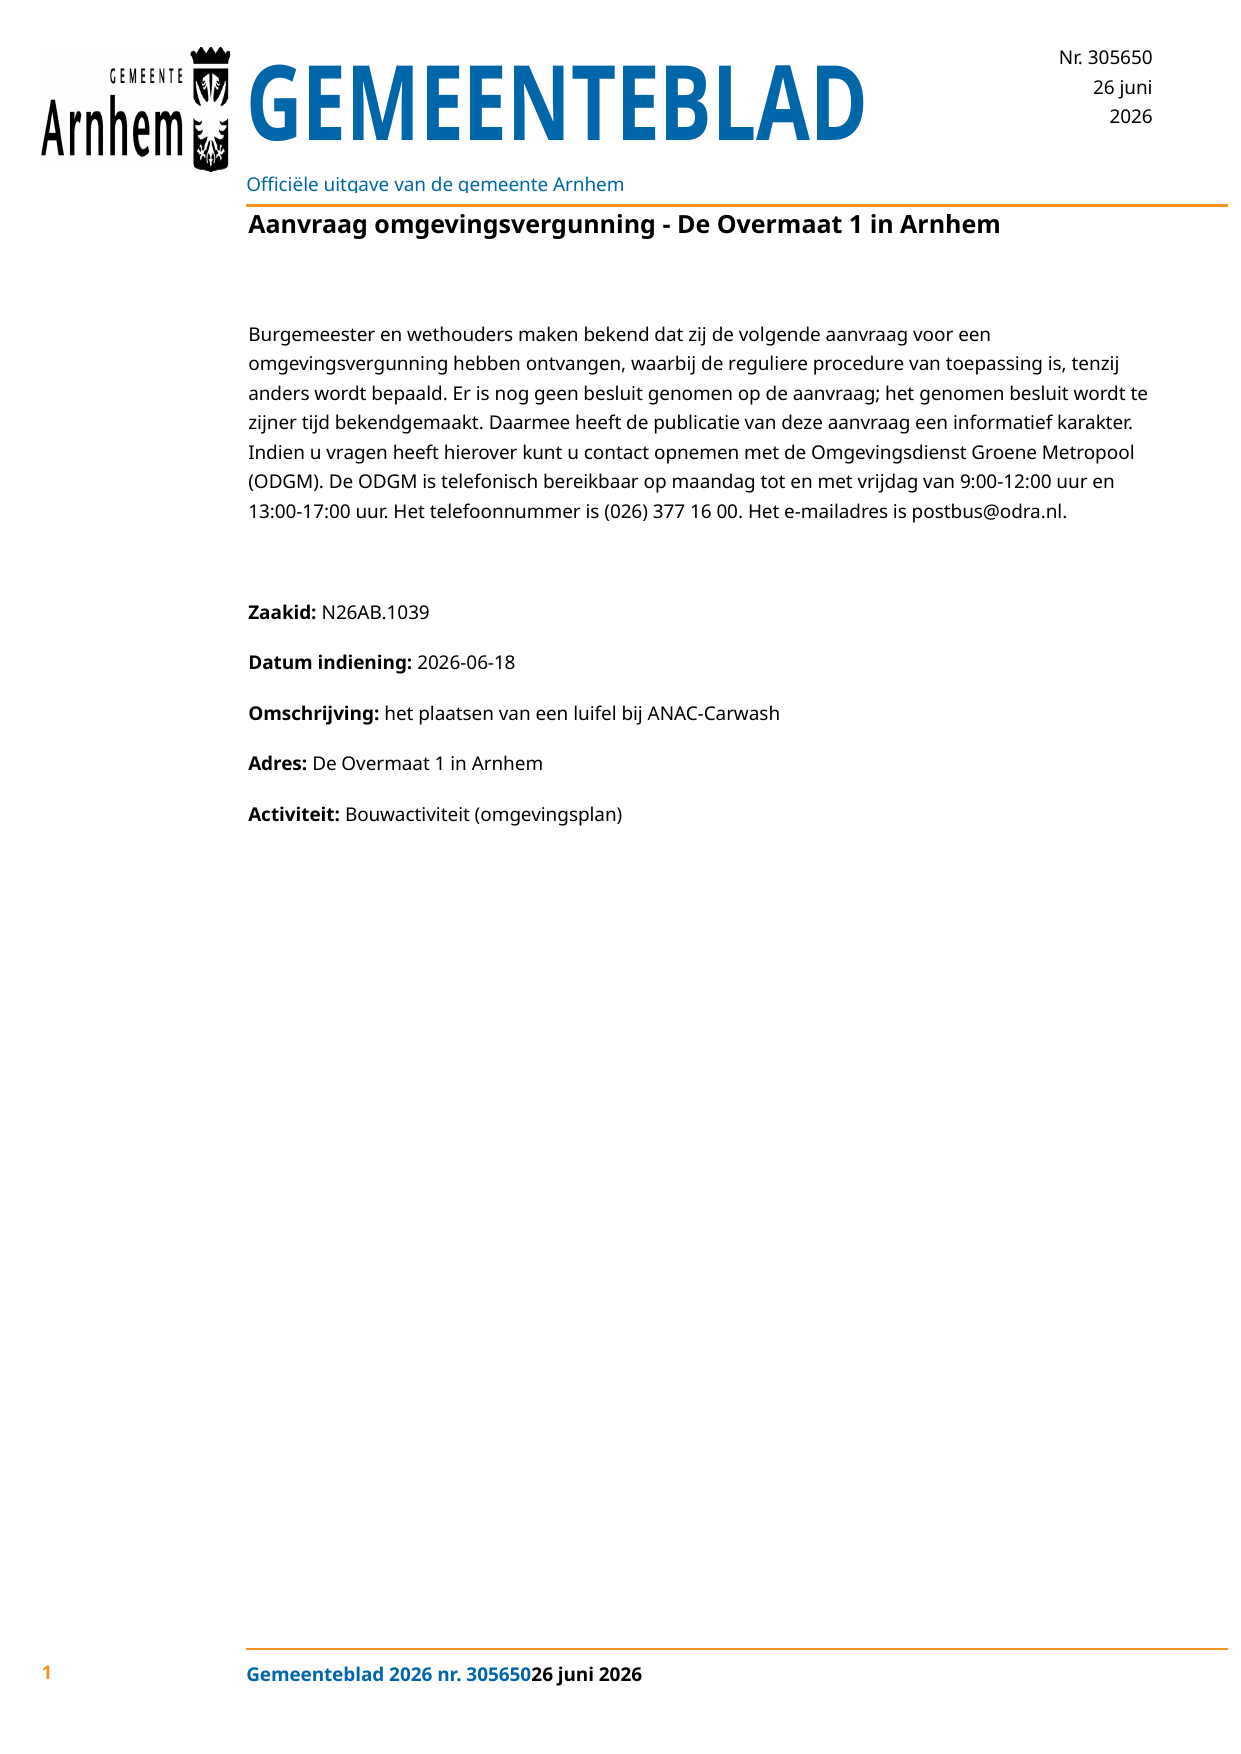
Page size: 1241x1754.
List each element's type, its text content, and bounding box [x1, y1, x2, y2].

text Adres: De Overmaat 1 in Arnhem [248, 750, 1152, 776]
text Datum indiening: 2026-06-18 [248, 649, 1152, 675]
picture [41, 47, 231, 172]
text Burgemeester en wethouders maken bekend dat zij de volgende aanvraag voor een omgevingsvergunning hebben ontvangen, waarbij de reguliere procedure van toepassing is, tenzij anders wordt bepaald. Er is nog geen besluit genomen op de aanvraag; het genomen besluit wordt te zijner tijd bekendgemaakt. Daarmee heeft de publicatie van deze aanvraag een informatief karakter. Indien u vragen heeft hierover kunt u contact opnemen met de Omgevingsdienst Groene Metropool (ODGM). De ODGM is telefonisch bereikbaar op maandag tot en met vrijdag van 9:00-12:00 uur en 13:00-17:00 uur. Het telefoonnummer is (026) 377 16 00. Het e-mailadres is postbus@odra.nl. [248, 321, 1152, 524]
text Aanvraag omgevingsvergunning - De Overmaat 1 in Arnhem [248, 207, 1152, 241]
text Omschrijving: het plaatsen van een luifel bij ANAC-Carwash [248, 700, 1152, 726]
text Activiteit: Bouwactiviteit (omgevingsplan) [248, 801, 1152, 826]
text Zaakid: N26AB.1039 [248, 599, 1152, 625]
